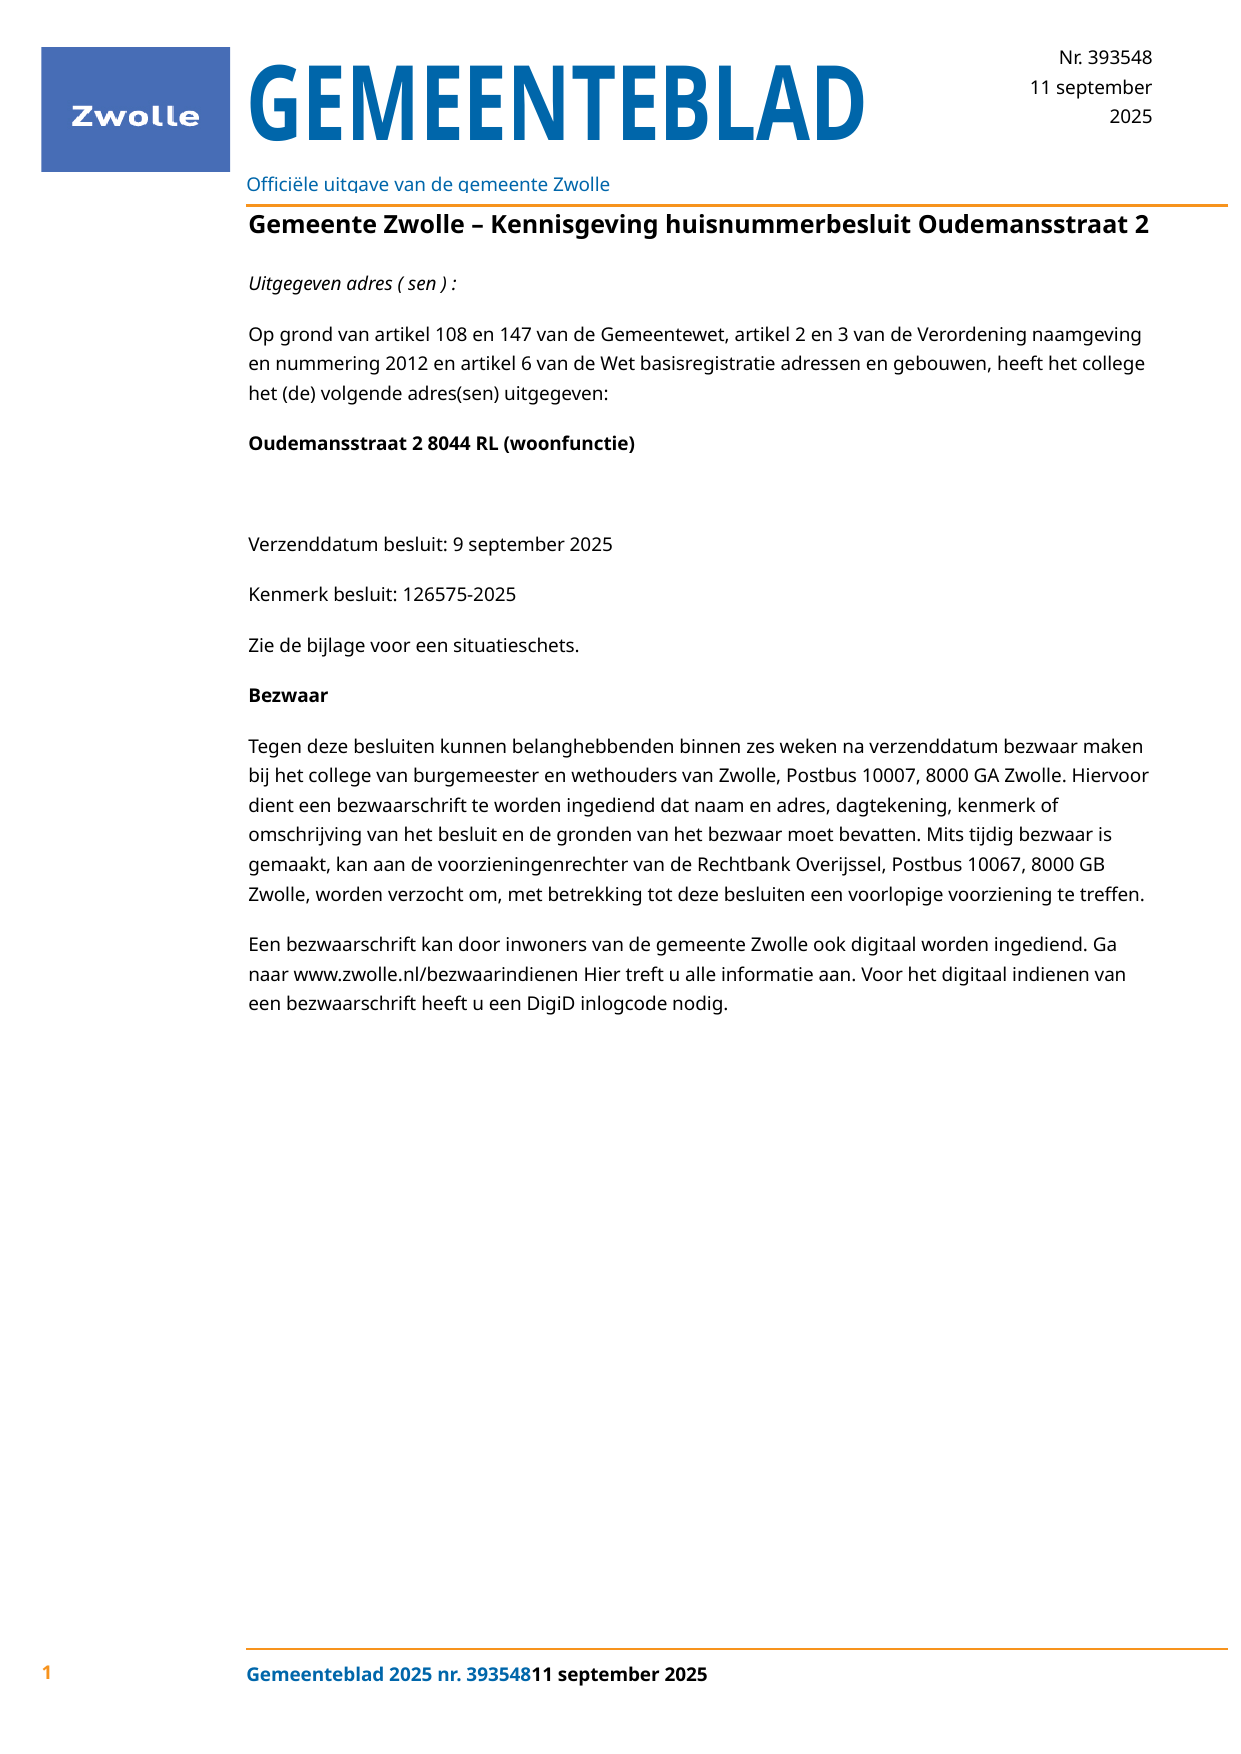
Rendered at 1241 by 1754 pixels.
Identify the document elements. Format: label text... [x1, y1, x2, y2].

text Gemeente Zwolle – Kennisgeving huisnummerbesluit Oudemansstraat 2 [248, 207, 1152, 241]
text Tegen deze besluiten kunnen belanghebbenden binnen zes weken na verzenddatum bezwaar maken bij het college van burgemeester en wethouders van Zwolle, Postbus 10007, 8000 GA Zwolle. Hiervoor dient een bezwaarschrift te worden ingediend dat naam en adres, dagtekening, kenmerk of omschrijving van het besluit en de gronden van het bezwaar moet bevatten. Mits tijdig bezwaar is gemaakt, kan aan de voorzieningenrechter van de Rechtbank Overijssel, Postbus 10067, 8000 GB Zwolle, worden verzocht om, met betrekking tot deze besluiten een voorlopige voorziening te treffen. [248, 733, 1152, 906]
picture [41, 47, 231, 172]
text Een bezwaarschrift kan door inwoners van de gemeente Zwolle ook digitaal worden ingediend. Ga naar www.zwolle.nl/bezwaarindienen Hier treft u alle informatie aan. Voor het digitaal indienen van een bezwaarschrift heeft u een DigiD inlogcode nodig. [248, 931, 1152, 1016]
text Kenmerk besluit: 126575-2025 [248, 582, 1152, 607]
text Zie de bijlage voor een situatieschets. [248, 632, 1152, 658]
text Bezwaar [248, 682, 1152, 708]
text Op grond van artikel 108 en 147 van de Gemeentewet, artikel 2 en 3 van de Verordening naamgeving en nummering 2012 en artikel 6 van de Wet basisregistratie adressen en gebouwen, heeft het college het (de) volgende adres(sen) uitgegeven: [248, 321, 1152, 406]
text Uitgegeven adres ( sen ) : [248, 270, 1152, 296]
text Verzenddatum besluit: 9 september 2025 [248, 531, 1152, 557]
text Oudemansstraat 2 8044 RL (woonfunctie) [248, 430, 1152, 456]
